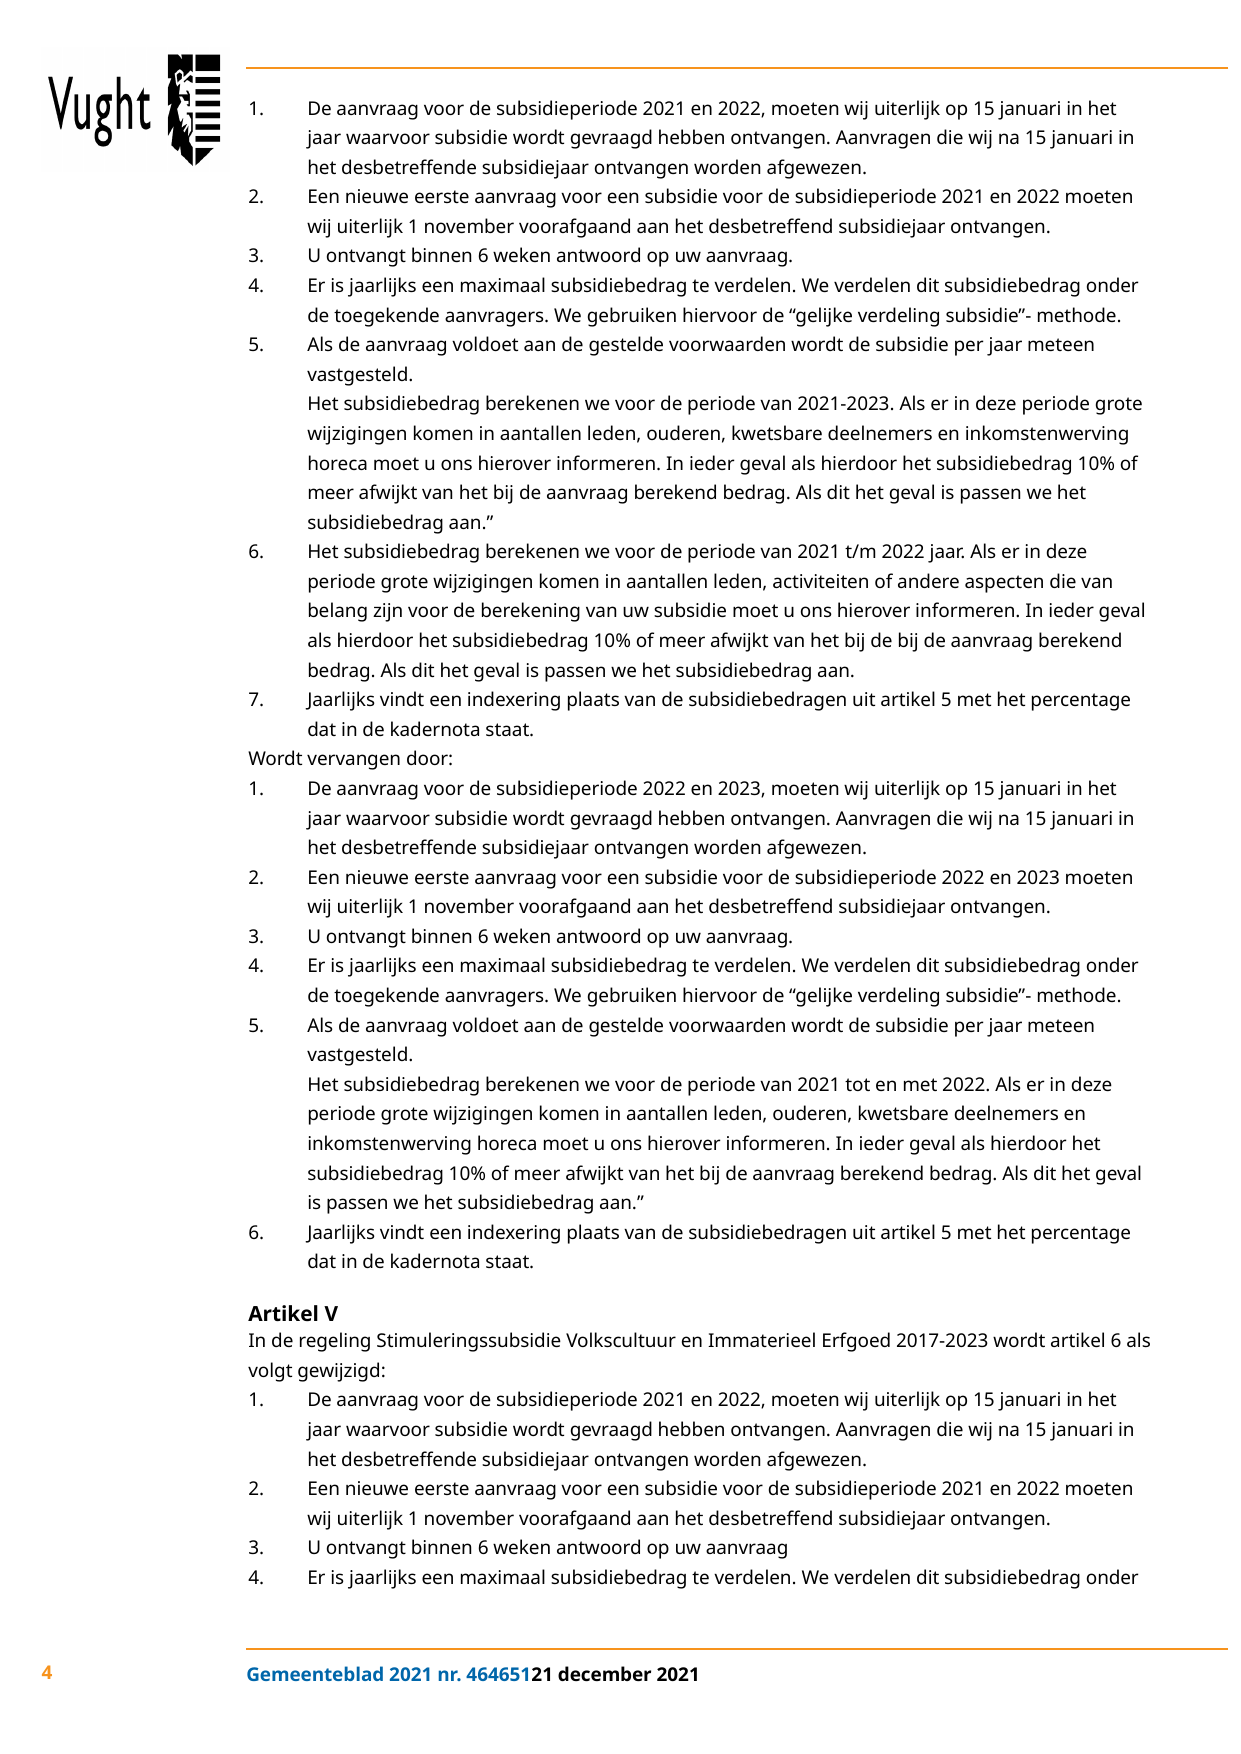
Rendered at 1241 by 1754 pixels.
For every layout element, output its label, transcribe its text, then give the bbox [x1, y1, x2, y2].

list Het subsidiebedrag berekenen we voor de periode van 2021 tot en met 2022. Als er in deze periode grote wijzigingen komen in aantallen leden, ouderen, kwetsbare deelnemers en inkomstenwerving horeca moet u ons hierover informeren. In ieder geval als hierdoor het subsidiebedrag 10% of meer afwijkt van het bij de aanvraag berekend bedrag. Als dit het geval is passen we het subsidiebedrag aan.” [248, 1071, 1152, 1215]
list Als de aanvraag voldoet aan de gestelde voorwaarden wordt de subsidie per jaar meteen vastgesteld. [248, 1012, 1152, 1067]
list De aanvraag voor de subsidieperiode 2021 en 2022, moeten wij uiterlijk op 15 januari in het jaar waarvoor subsidie wordt gevraagd hebben ontvangen. Aanvragen die wij na 15 januari in het desbetreffende subsidiejaar ontvangen worden afgewezen. [248, 1387, 1152, 1471]
text In de regeling Stimuleringssubsidie Volkscultuur en Immaterieel Erfgoed 2017-2023 wordt artikel 6 als volgt gewijzigd: [248, 1327, 1152, 1383]
text Artikel V [248, 1299, 1152, 1327]
list De aanvraag voor de subsidieperiode 2022 en 2023, moeten wij uiterlijk op 15 januari in het jaar waarvoor subsidie wordt gevraagd hebben ontvangen. Aanvragen die wij na 15 januari in het desbetreffende subsidiejaar ontvangen worden afgewezen. [248, 775, 1152, 860]
list Er is jaarlijks een maximaal subsidiebedrag te verdelen. We verdelen dit subsidiebedrag onder de toegekende aanvragers. We gebruiken hiervoor de “gelijke verdeling subsidie”- methode. [248, 953, 1152, 1008]
list U ontvangt binnen 6 weken antwoord op uw aanvraag. [248, 923, 1152, 949]
list Er is jaarlijks een maximaal subsidiebedrag te verdelen. We verdelen dit subsidiebedrag onder de toegekende aanvragers. We gebruiken hiervoor de “gelijke verdeling subsidie”- methode. [248, 272, 1152, 328]
list Er is jaarlijks een maximaal subsidiebedrag te verdelen. We verdelen dit subsidiebedrag onder [248, 1564, 1152, 1590]
list U ontvangt binnen 6 weken antwoord op uw aanvraag [248, 1534, 1152, 1560]
list Het subsidiebedrag berekenen we voor de periode van 2021 t/m 2022 jaar. Als er in deze periode grote wijzigingen komen in aantallen leden, activiteiten of andere aspecten die van belang zijn voor de berekening van uw subsidie moet u ons hierover informeren. In ieder geval als hierdoor het subsidiebedrag 10% of meer afwijkt van het bij de bij de aanvraag berekend bedrag. Als dit het geval is passen we het subsidiebedrag aan. [248, 538, 1152, 683]
list Een nieuwe eerste aanvraag voor een subsidie voor de subsidieperiode 2022 en 2023 moeten wij uiterlijk 1 november voorafgaand aan het desbetreffend subsidiejaar ontvangen. [248, 864, 1152, 919]
list Een nieuwe eerste aanvraag voor een subsidie voor de subsidieperiode 2021 en 2022 moeten wij uiterlijk 1 november voorafgaand aan het desbetreffend subsidiejaar ontvangen. [248, 183, 1152, 239]
picture [41, 47, 231, 172]
text Wordt vervangen door: [248, 746, 1152, 771]
list Een nieuwe eerste aanvraag voor een subsidie voor de subsidieperiode 2021 en 2022 moeten wij uiterlijk 1 november voorafgaand aan het desbetreffend subsidiejaar ontvangen. [248, 1475, 1152, 1531]
list Jaarlijks vindt een indexering plaats van de subsidiebedragen uit artikel 5 met het percentage dat in de kadernota staat. [248, 1219, 1152, 1274]
list Jaarlijks vindt een indexering plaats van de subsidiebedragen uit artikel 5 met het percentage dat in de kadernota staat. [248, 686, 1152, 742]
list Het subsidiebedrag berekenen we voor de periode van 2021-2023. Als er in deze periode grote wijzigingen komen in aantallen leden, ouderen, kwetsbare deelnemers en inkomstenwerving horeca moet u ons hierover informeren. In ieder geval als hierdoor het subsidiebedrag 10% of meer afwijkt van het bij de aanvraag berekend bedrag. Als dit het geval is passen we het subsidiebedrag aan.” [248, 391, 1152, 535]
list U ontvangt binnen 6 weken antwoord op uw aanvraag. [248, 243, 1152, 268]
list Als de aanvraag voldoet aan de gestelde voorwaarden wordt de subsidie per jaar meteen vastgesteld. [248, 331, 1152, 387]
list De aanvraag voor de subsidieperiode 2021 en 2022, moeten wij uiterlijk op 15 januari in het jaar waarvoor subsidie wordt gevraagd hebben ontvangen. Aanvragen die wij na 15 januari in het desbetreffende subsidiejaar ontvangen worden afgewezen. [248, 95, 1152, 180]
